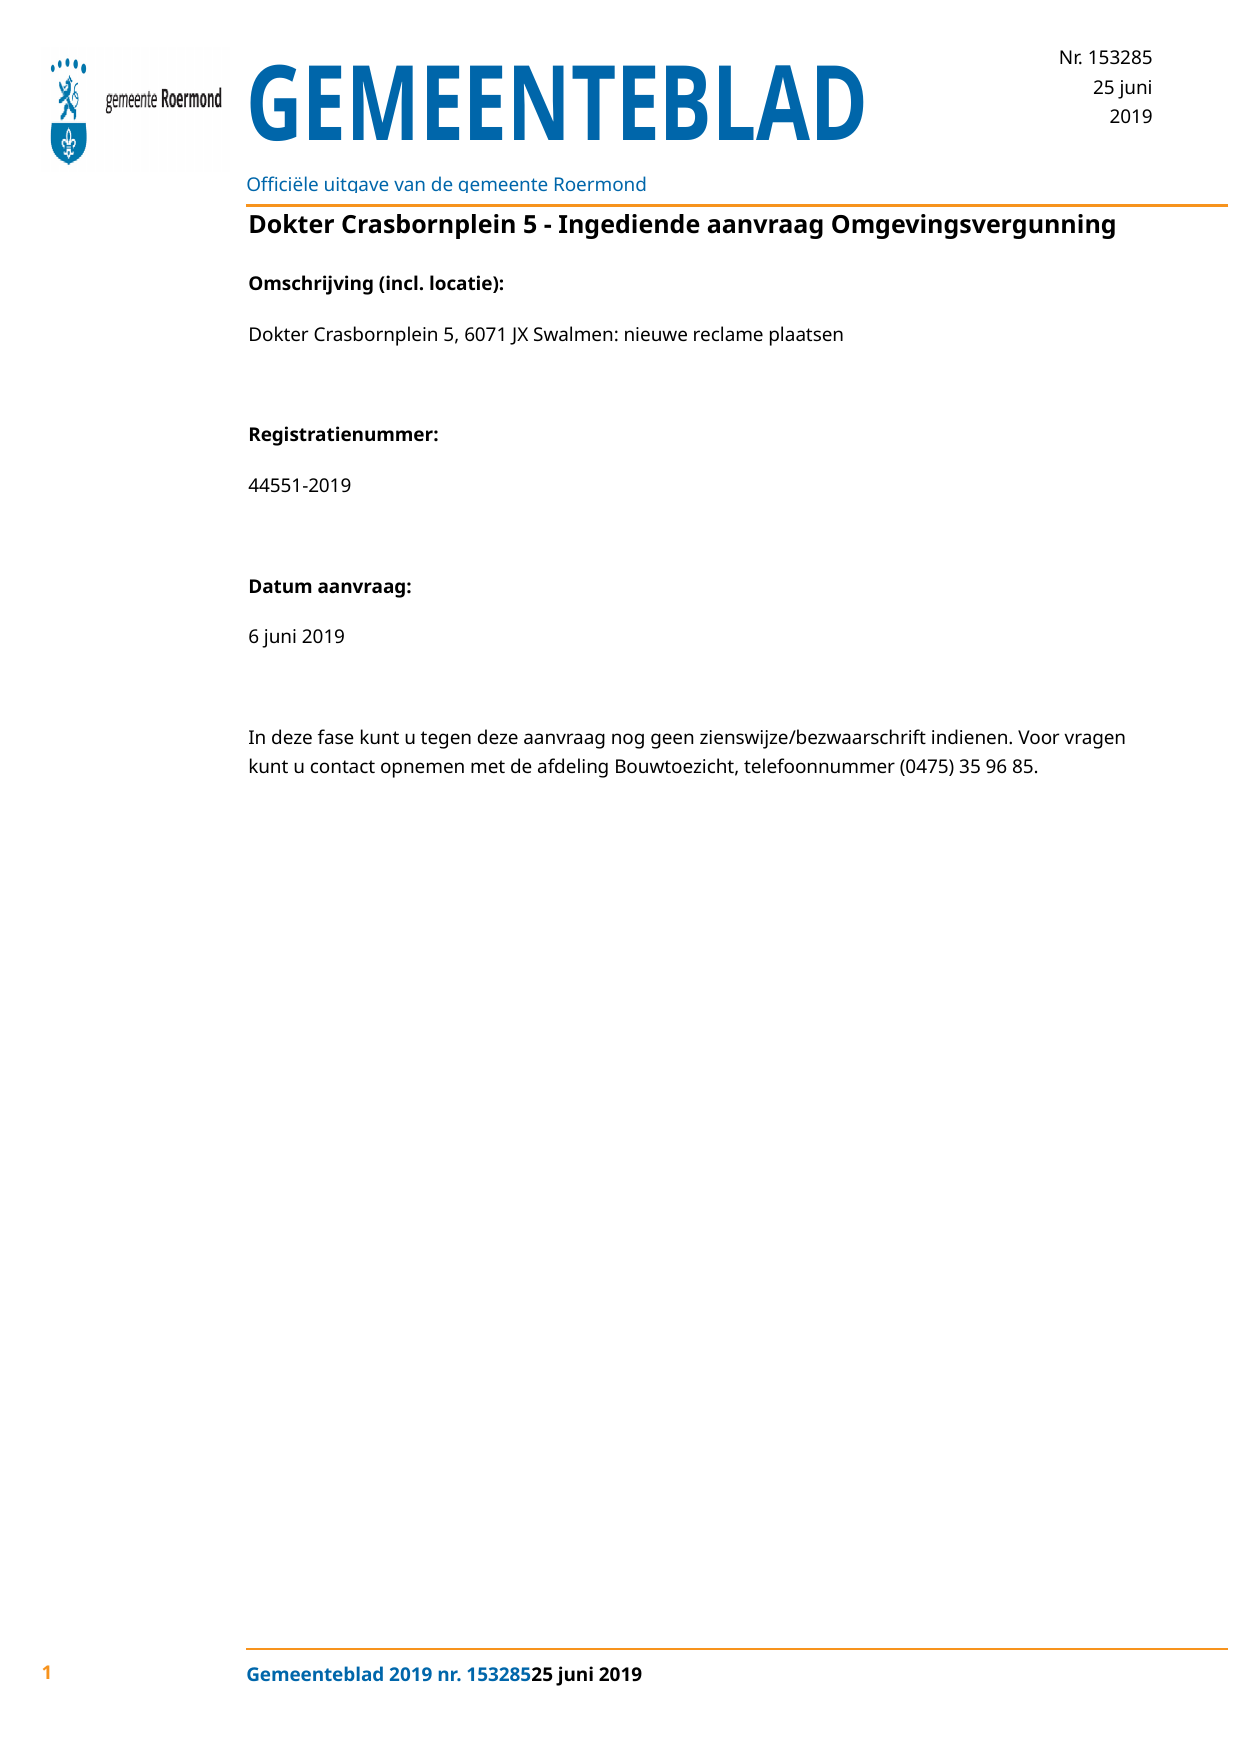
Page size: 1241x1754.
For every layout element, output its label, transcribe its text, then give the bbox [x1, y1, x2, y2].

text Dokter Crasbornplein 5, 6071 JX Swalmen: nieuwe reclame plaatsen [248, 321, 1152, 346]
text Dokter Crasbornplein 5 - Ingediende aanvraag Omgevingsvergunning [248, 207, 1152, 241]
text 6 juni 2019 [248, 623, 1152, 649]
picture [41, 47, 231, 172]
text Omschrijving (incl. locatie): [248, 270, 1152, 296]
text In deze fase kunt u tegen deze aanvraag nog geen zienswijze/bezwaarschrift indienen. Voor vragen kunt u contact opnemen met de afdeling Bouwtoezicht, telefoonnummer (0475) 35 96 85. [248, 724, 1152, 779]
text 44551-2019 [248, 472, 1152, 498]
text Registratienummer: [248, 422, 1152, 447]
text Datum aanvraag: [248, 573, 1152, 598]
